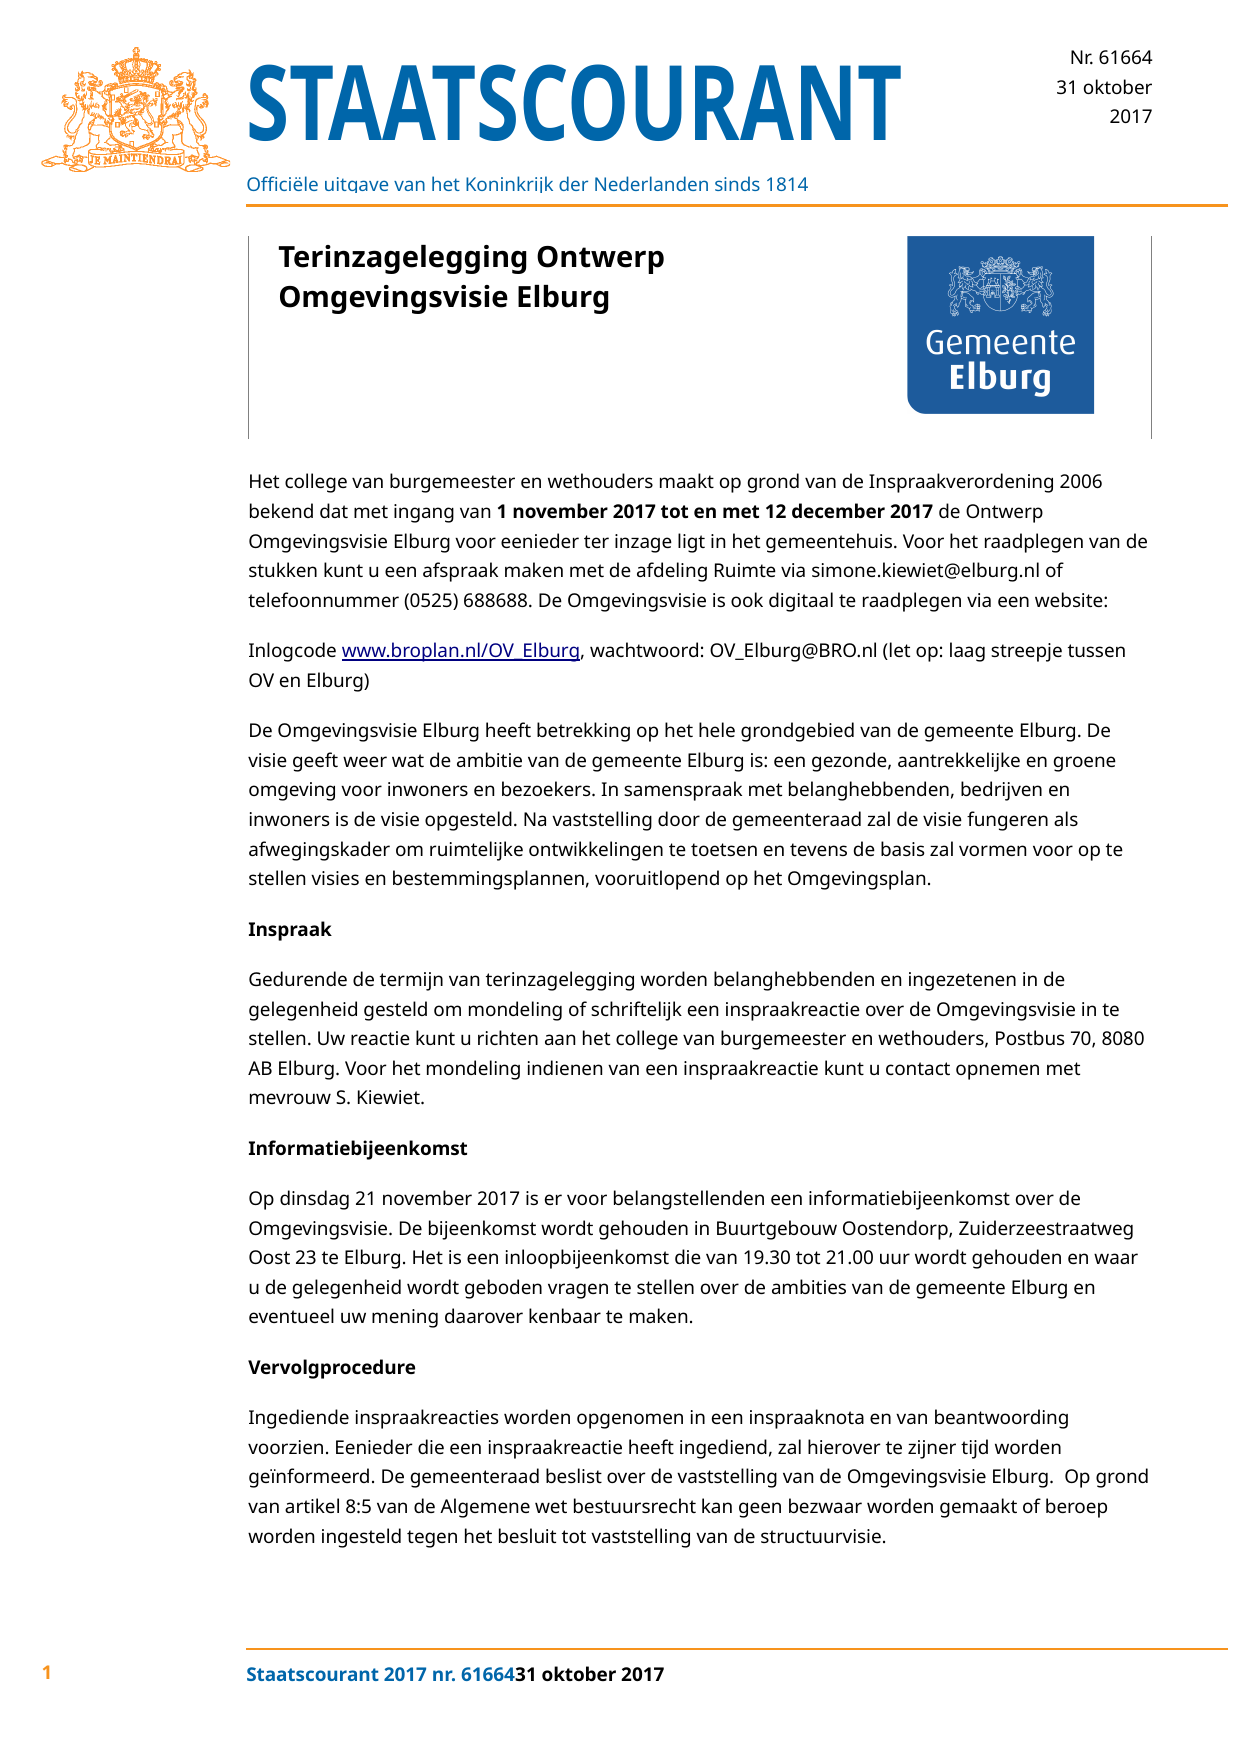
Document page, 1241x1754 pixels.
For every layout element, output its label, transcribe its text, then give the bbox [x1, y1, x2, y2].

text Gedurende de termijn van terinzagelegging worden belanghebbenden en ingezetenen in de gelegenheid gesteld om mondeling of schriftelijk een inspraakreactie over de Omgevingsvisie in te stellen. Uw reactie kunt u richten aan het college van burgemeester en wethouders, Postbus 70, 8080 AB Elburg. Voor het mondeling indienen van een inspraakreactie kunt u contact opnemen met mevrouw S. Kiewiet. [248, 966, 1152, 1110]
table_header Terinzagelegging Ontwerp Omgevingsvisie Elburg [249, 236, 850, 439]
text Informatiebijeenkomst [248, 1135, 1152, 1161]
text Op dinsdag 21 november 2017 is er voor belangstellenden een informatiebijeenkomst over de Omgevingsvisie. De bijeenkomst wordt gehouden in Buurtgebouw Oostendorp, Zuiderzeestraatweg Oost 23 te Elburg. Het is een inloopbijeenkomst die van 19.30 tot 21.00 uur wordt gehouden en waar u de gelegenheid wordt geboden vragen te stellen over de ambities van de gemeente Elburg en eventueel uw mening daarover kenbaar te maken. [248, 1185, 1152, 1329]
text De Omgevingsvisie Elburg heeft betrekking op het hele grondgebied van de gemeente Elburg. De visie geeft weer wat de ambitie van de gemeente Elburg is: een gezonde, aantrekkelijke en groene omgeving voor inwoners en bezoekers. In samenspraak met belanghebbenden, bedrijven en inwoners is de visie opgesteld. Na vaststelling door de gemeenteraad zal de visie fungeren als afwegingskader om ruimtelijke ontwikkelingen te toetsen en tevens de basis zal vormen voor op te stellen visies en bestemmingsplannen, vooruitlopend op het Omgevingsplan. [248, 717, 1152, 891]
text Vervolgprocedure [248, 1354, 1152, 1380]
table_header [850, 236, 907, 413]
table_header [850, 414, 1151, 439]
text Het college van burgemeester en wethouders maakt op grond van de Inspraakverordening 2006 bekend dat met ingang van 1 november 2017 tot en met 12 december 2017 de Ontwerp Omgevingsvisie Elburg voor eenieder ter inzage ligt in het gemeentehuis. Voor het raadplegen van de stukken kunt u een afspraak maken met de afdeling Ruimte via simone.kiewiet@elburg.nl of telefoonnummer (0525) 688688. De Omgevingsvisie is ook digitaal te raadplegen via een website: [248, 469, 1152, 613]
text Inlogcode www.broplan.nl/OV_Elburg, wachtwoord: OV_Elburg@BRO.nl (let op: laag streepje tussen OV en Elburg) [248, 637, 1152, 693]
table_header [1095, 236, 1151, 413]
text Ingediende inspraakreacties worden opgenomen in een inspraaknota en van beantwoording voorzien. Eenieder die een inspraakreactie heeft ingediend, zal hierover te zijner tijd worden geïnformeerd. De gemeenteraad beslist over de vaststelling van de Omgevingsvisie Elburg. Op grond van artikel 8:5 van de Algemene wet bestuursrecht kan geen bezwaar worden gemaakt of beroep worden ingesteld tegen het besluit tot vaststelling van de structuurvisie. [248, 1404, 1152, 1548]
picture [41, 47, 231, 172]
text Inspraak [248, 916, 1152, 941]
picture [907, 236, 1095, 414]
